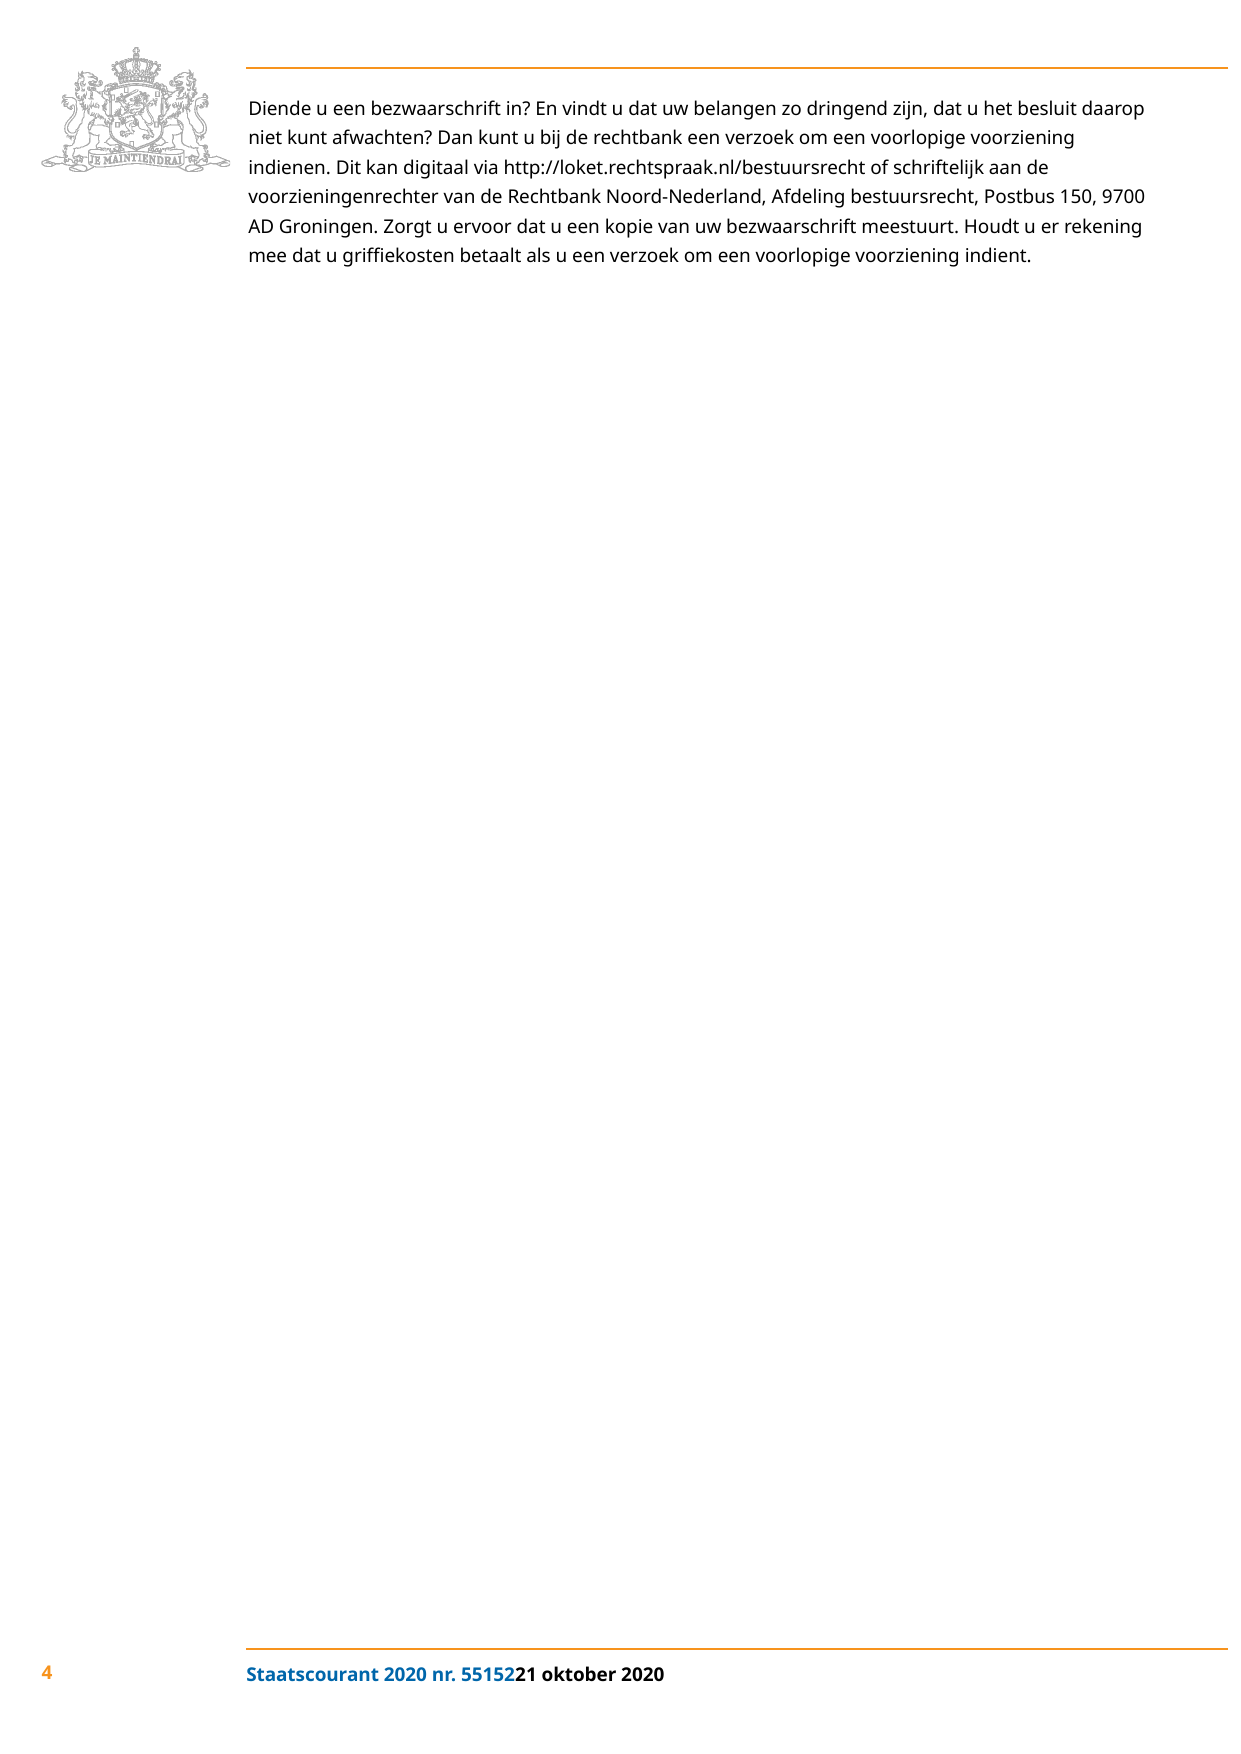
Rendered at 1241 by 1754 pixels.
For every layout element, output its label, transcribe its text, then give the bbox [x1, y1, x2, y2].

picture [41, 47, 231, 172]
text Diende u een bezwaarschrift in? En vindt u dat uw belangen zo dringend zijn, dat u het besluit daarop niet kunt afwachten? Dan kunt u bij de rechtbank een verzoek om een voorlopige voorziening indienen. Dit kan digitaal via http://loket.rechtspraak.nl/bestuursrecht of schriftelijk aan de voorzieningenrechter van de Rechtbank Noord-Nederland, Afdeling bestuursrecht, Postbus 150, 9700 AD Groningen. Zorgt u ervoor dat u een kopie van uw bezwaarschrift meestuurt. Houdt u er rekening mee dat u griffiekosten betaalt als u een verzoek om een voorlopige voorziening indient. [248, 95, 1152, 268]
